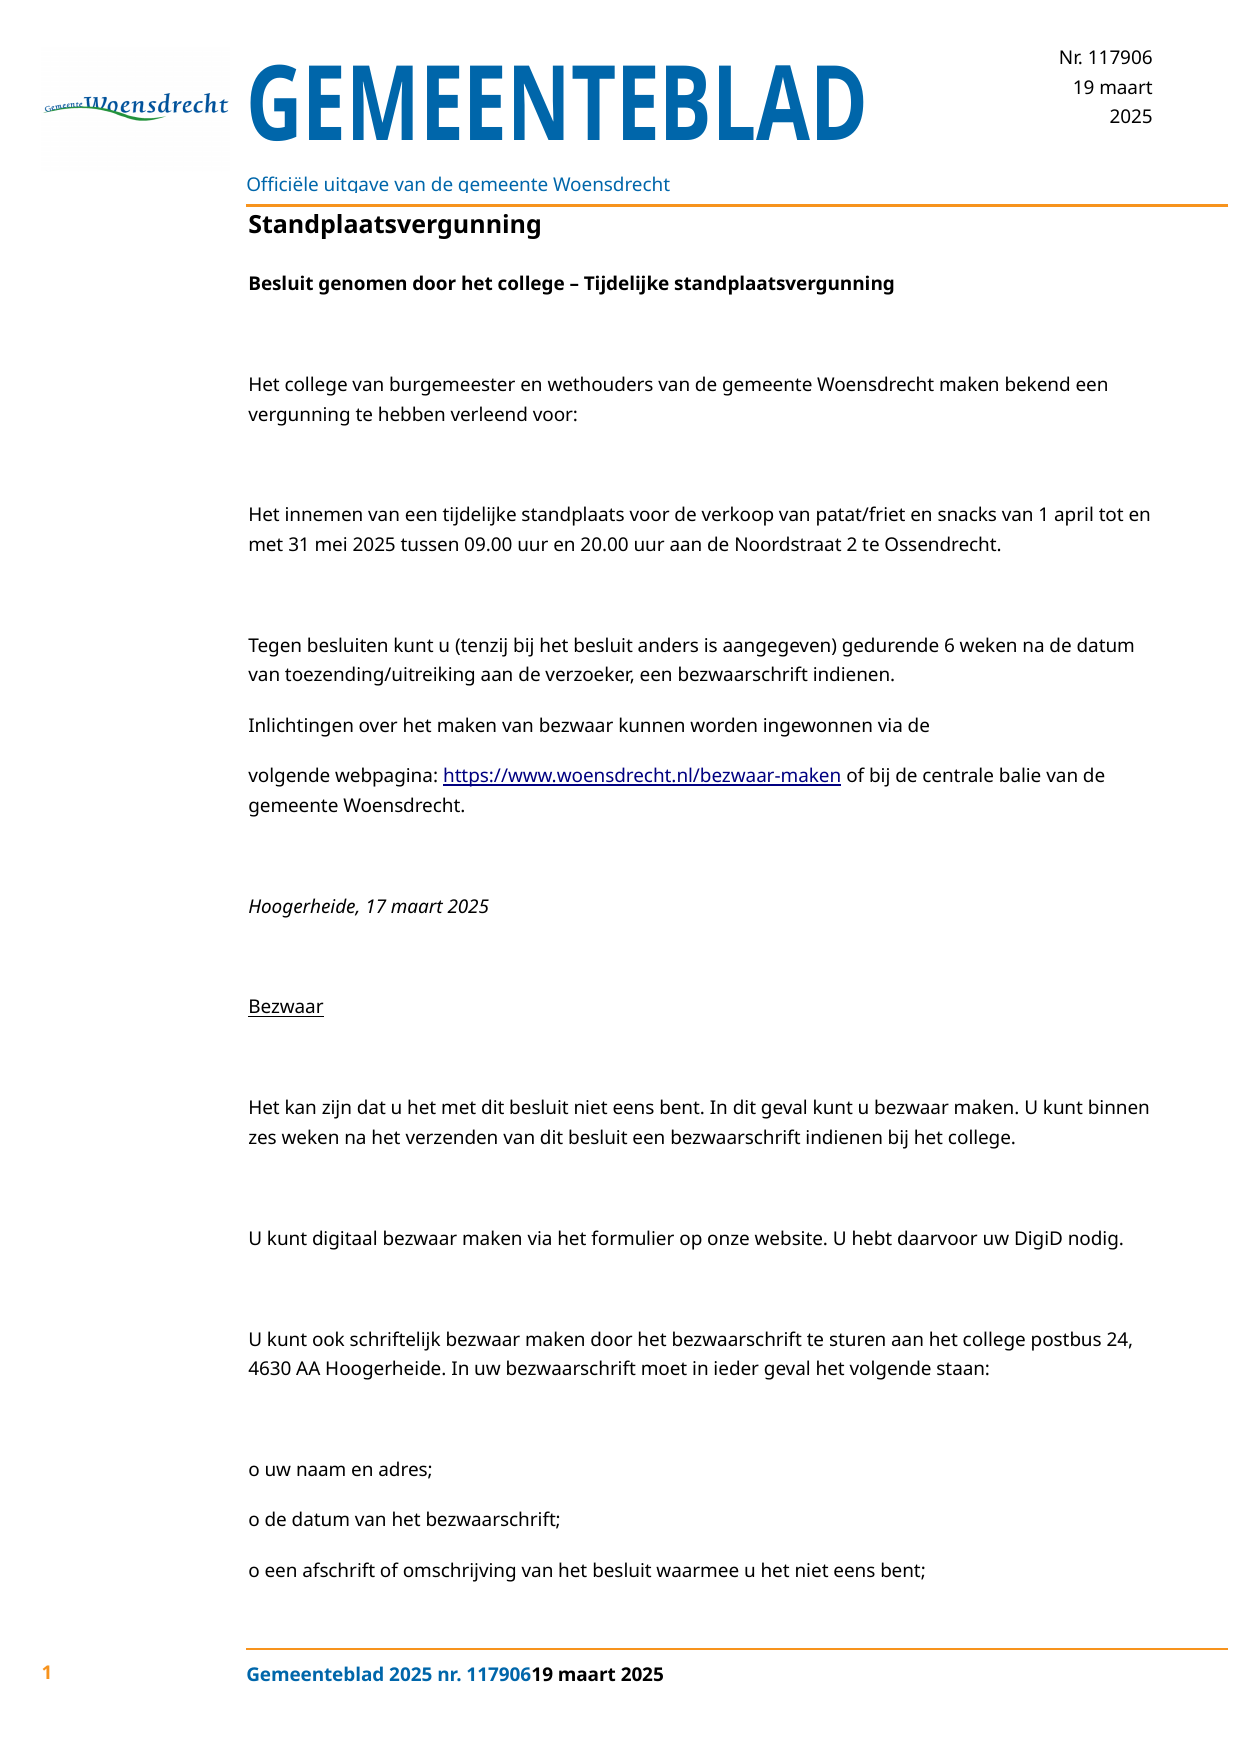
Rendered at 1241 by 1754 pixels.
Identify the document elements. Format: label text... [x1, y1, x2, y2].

picture [41, 47, 231, 172]
text U kunt ook schriftelijk bezwaar maken door het bezwaarschrift te sturen aan het college postbus 24, 4630 AA Hoogerheide. In uw bezwaarschrift moet in ieder geval het volgende staan: [248, 1326, 1152, 1381]
text Het innemen van een tijdelijke standplaats voor de verkoop van patat/friet en snacks van 1 april tot en met 31 mei 2025 tussen 09.00 uur en 20.00 uur aan de Noordstraat 2 te Ossendrecht. [248, 502, 1152, 557]
text Hoogerheide, 17 maart 2025 [248, 893, 1152, 918]
text o de datum van het bezwaarschrift; [248, 1507, 1152, 1532]
text o een afschrift of omschrijving van het besluit waarmee u het niet eens bent; [248, 1557, 1152, 1583]
text Het kan zijn dat u het met dit besluit niet eens bent. In dit geval kunt u bezwaar maken. U kunt binnen zes weken na het verzenden van dit besluit een bezwaarschrift indienen bij het college. [248, 1094, 1152, 1150]
text Bezwaar [248, 994, 1152, 1019]
text Inlichtingen over het maken van bezwaar kunnen worden ingewonnen via de [248, 712, 1152, 738]
text o uw naam en adres; [248, 1456, 1152, 1482]
text U kunt digitaal bezwaar maken via het formulier op onze website. U hebt daarvoor uw DigiD nodig. [248, 1225, 1152, 1251]
text Besluit genomen door het college – Tijdelijke standplaatsvergunning [248, 270, 1152, 296]
text volgende webpagina: https://www.woensdrecht.nl/bezwaar-maken of bij de centrale balie van de gemeente Woensdrecht. [248, 762, 1152, 818]
text Tegen besluiten kunt u (tenzij bij het besluit anders is aangegeven) gedurende 6 weken na de datum van toezending/uitreiking aan de verzoeker, een bezwaarschrift indienen. [248, 632, 1152, 687]
text Het college van burgemeester en wethouders van de gemeente Woensdrecht maken bekend een vergunning te hebben verleend voor: [248, 371, 1152, 426]
text Standplaatsvergunning [248, 207, 1152, 241]
